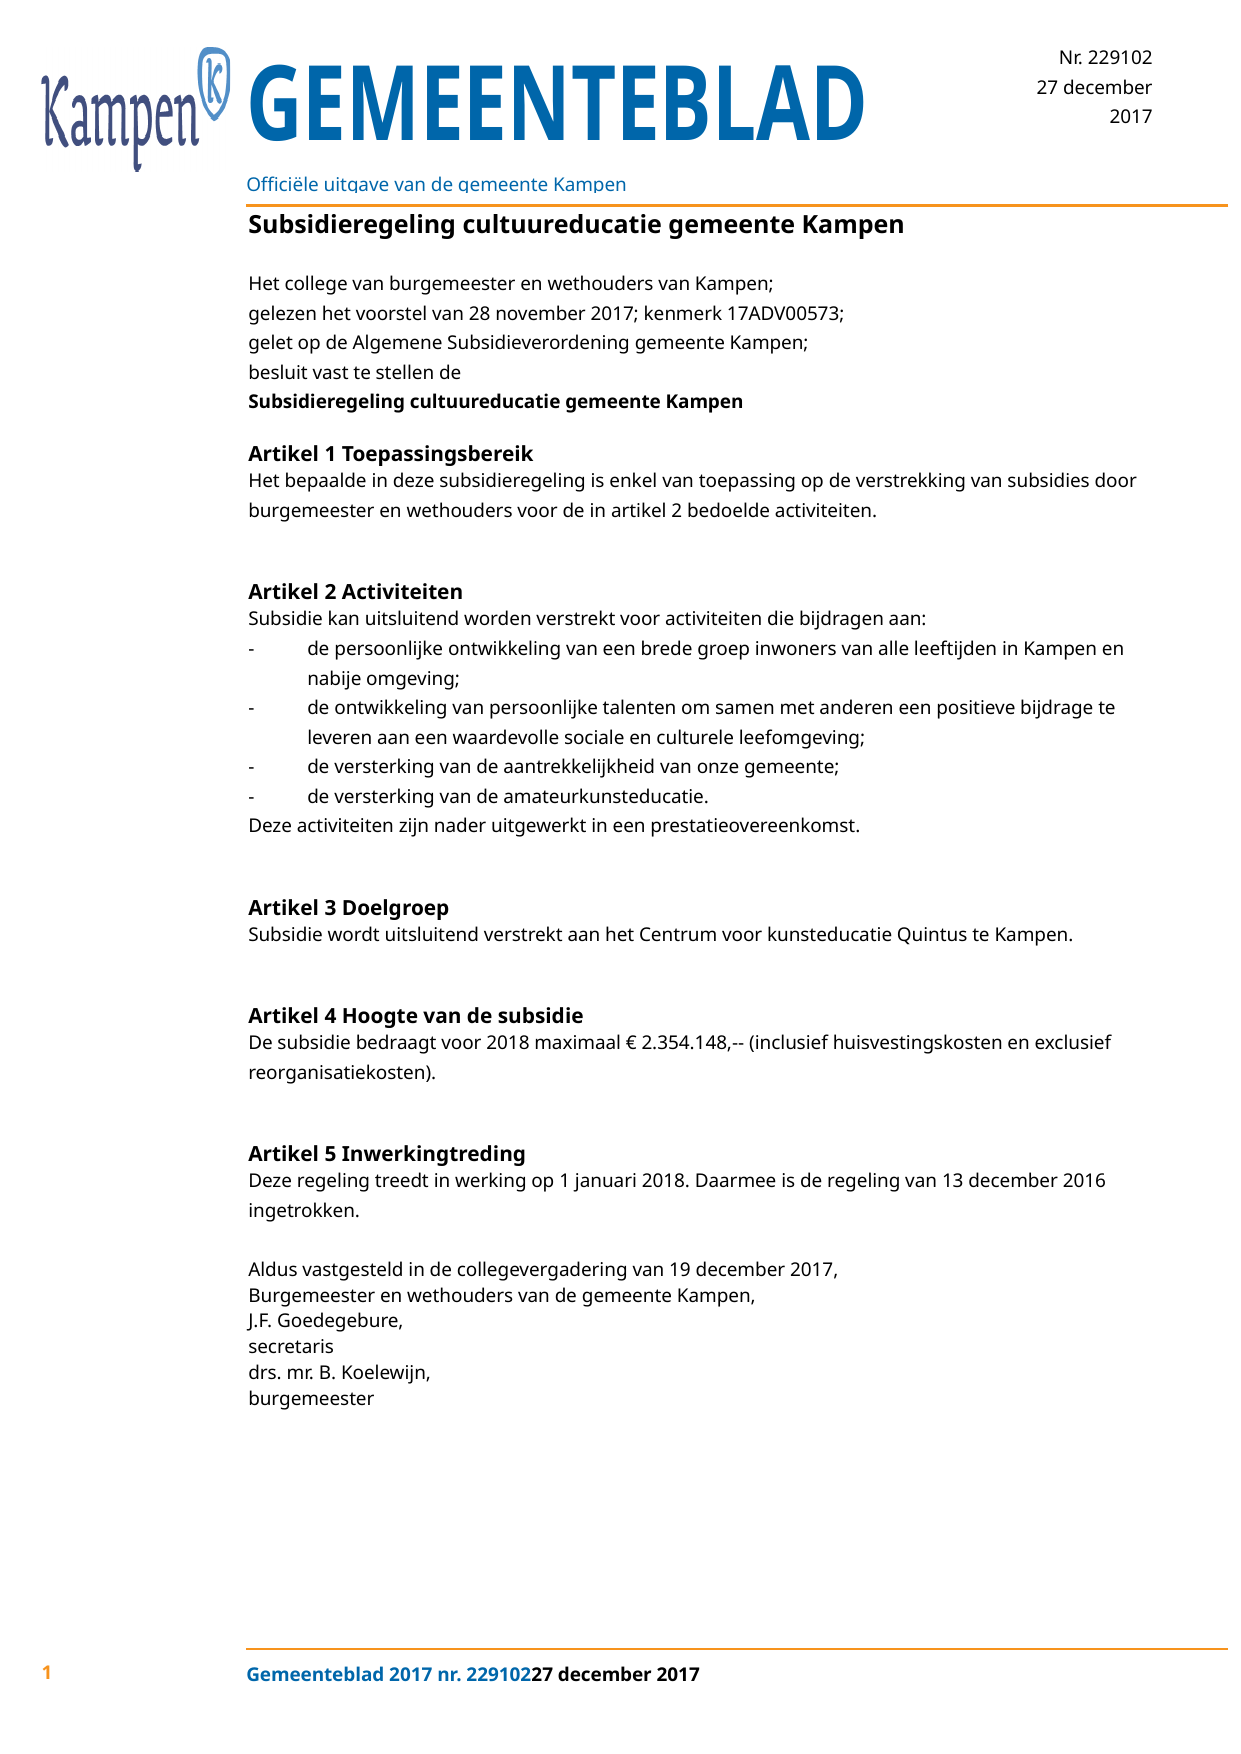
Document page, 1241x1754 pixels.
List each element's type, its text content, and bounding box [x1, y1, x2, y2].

text Het bepaalde in deze subsidieregeling is enkel van toepassing op de verstrekking van subsidies door burgemeester en wethouders voor de in artikel 2 bedoelde activiteiten. [248, 467, 1152, 523]
list de ontwikkeling van persoonlijke talenten om samen met anderen een positieve bijdrage te leveren aan een waardevolle sociale en culturele leefomgeving; [248, 694, 1152, 749]
text Subsidie kan uitsluitend worden verstrekt voor activiteiten die bijdragen aan: [248, 606, 1152, 631]
text Artikel 3 Doelgroep [248, 893, 1152, 921]
text gelet op de Algemene Subsidieverordening gemeente Kampen; [248, 329, 1152, 355]
text burgemeester [248, 1385, 1152, 1411]
text Burgemeester en wethouders van de gemeente Kampen, [248, 1282, 1152, 1308]
text Subsidieregeling cultuureducatie gemeente Kampen [248, 389, 1152, 414]
text Artikel 4 Hoogte van de subsidie [248, 1001, 1152, 1029]
text J.F. Goedegebure, [248, 1308, 1152, 1333]
text secretaris [248, 1333, 1152, 1359]
text Artikel 5 Inwerkingtreding [248, 1139, 1152, 1167]
picture [41, 47, 231, 172]
text Subsidie wordt uitsluitend verstrekt aan het Centrum voor kunsteducatie Quintus te Kampen. [248, 921, 1152, 947]
text Deze regeling treedt in werking op 1 januari 2018. Daarmee is de regeling van 13 december 2016 ingetrokken. [248, 1167, 1152, 1223]
list de versterking van de aantrekkelijkheid van onze gemeente; [248, 753, 1152, 779]
list de versterking van de amateurkunsteducatie. [248, 783, 1152, 809]
list de persoonlijke ontwikkeling van een brede groep inwoners van alle leeftijden in Kampen en nabije omgeving; [248, 635, 1152, 690]
text besluit vast te stellen de [248, 359, 1152, 385]
text gelezen het voorstel van 28 november 2017; kenmerk 17ADV00573; [248, 300, 1152, 326]
text Aldus vastgesteld in de collegevergadering van 19 december 2017, [248, 1256, 1152, 1282]
text Deze activiteiten zijn nader uitgewerkt in een prestatieovereenkomst. [248, 813, 1152, 838]
text drs. mr. B. Koelewijn, [248, 1359, 1152, 1385]
text De subsidie bedraagt voor 2018 maximaal € 2.354.148,-- (inclusief huisvestingskosten en exclusief reorganisatiekosten). [248, 1029, 1152, 1085]
text Het college van burgemeester en wethouders van Kampen; [248, 270, 1152, 296]
text Artikel 1 Toepassingsbereik [248, 439, 1152, 467]
text Artikel 2 Activiteiten [248, 577, 1152, 606]
text Subsidieregeling cultuureducatie gemeente Kampen [248, 207, 1152, 241]
